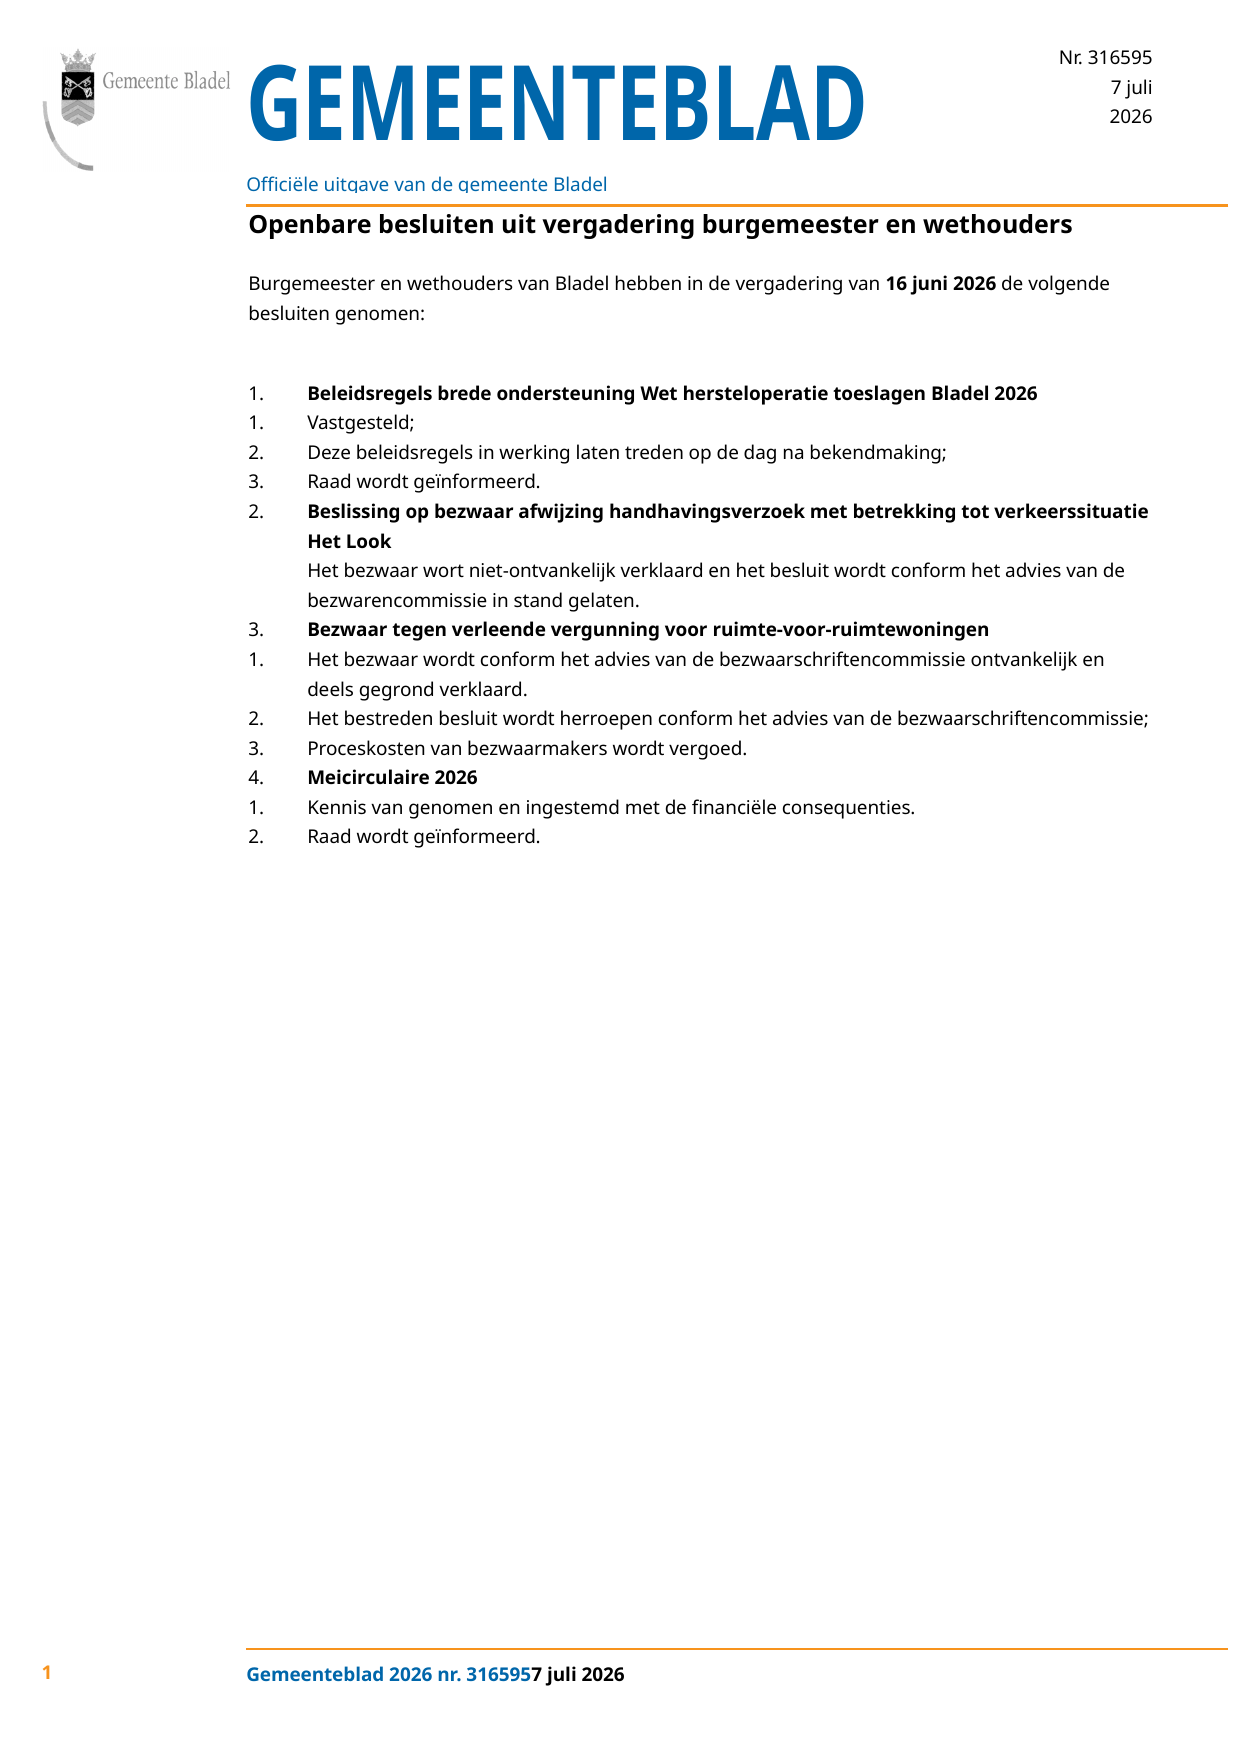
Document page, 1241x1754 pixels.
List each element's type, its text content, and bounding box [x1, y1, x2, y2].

list Het bezwaar wordt conform het advies van de bezwaarschriftencommissie ontvankelijk en deels gegrond verklaard. [248, 646, 1152, 701]
list Het bestreden besluit wordt herroepen conform het advies van de bezwaarschriftencommissie; [248, 705, 1152, 731]
list Bezwaar tegen verleende vergunning voor ruimte-voor-ruimtewoningen [248, 617, 1152, 642]
list Beleidsregels brede ondersteuning Wet hersteloperatie toeslagen Bladel 2026 [248, 380, 1152, 406]
picture [41, 47, 231, 172]
text Openbare besluiten uit vergadering burgemeester en wethouders [248, 207, 1152, 241]
list Beslissing op bezwaar afwijzing handhavingsverzoek met betrekking tot verkeerssituatie Het Look [248, 498, 1152, 553]
list Vastgesteld; [248, 409, 1152, 435]
list Kennis van genomen en ingestemd met de financiële consequenties. [248, 794, 1152, 820]
list Meicirculaire 2026 [248, 764, 1152, 790]
list Proceskosten van bezwaarmakers wordt vergoed. [248, 735, 1152, 761]
list Het bezwaar wort niet-ontvankelijk verklaard en het besluit wordt conform het advies van de bezwarencommissie in stand gelaten. [248, 557, 1152, 613]
list Raad wordt geïnformeerd. [248, 469, 1152, 494]
text Burgemeester en wethouders van Bladel hebben in de vergadering van 16 juni 2026 de volgende besluiten genomen: [248, 270, 1152, 326]
list Deze beleidsregels in werking laten treden op de dag na bekendmaking; [248, 439, 1152, 465]
list Raad wordt geïnformeerd. [248, 824, 1152, 849]
